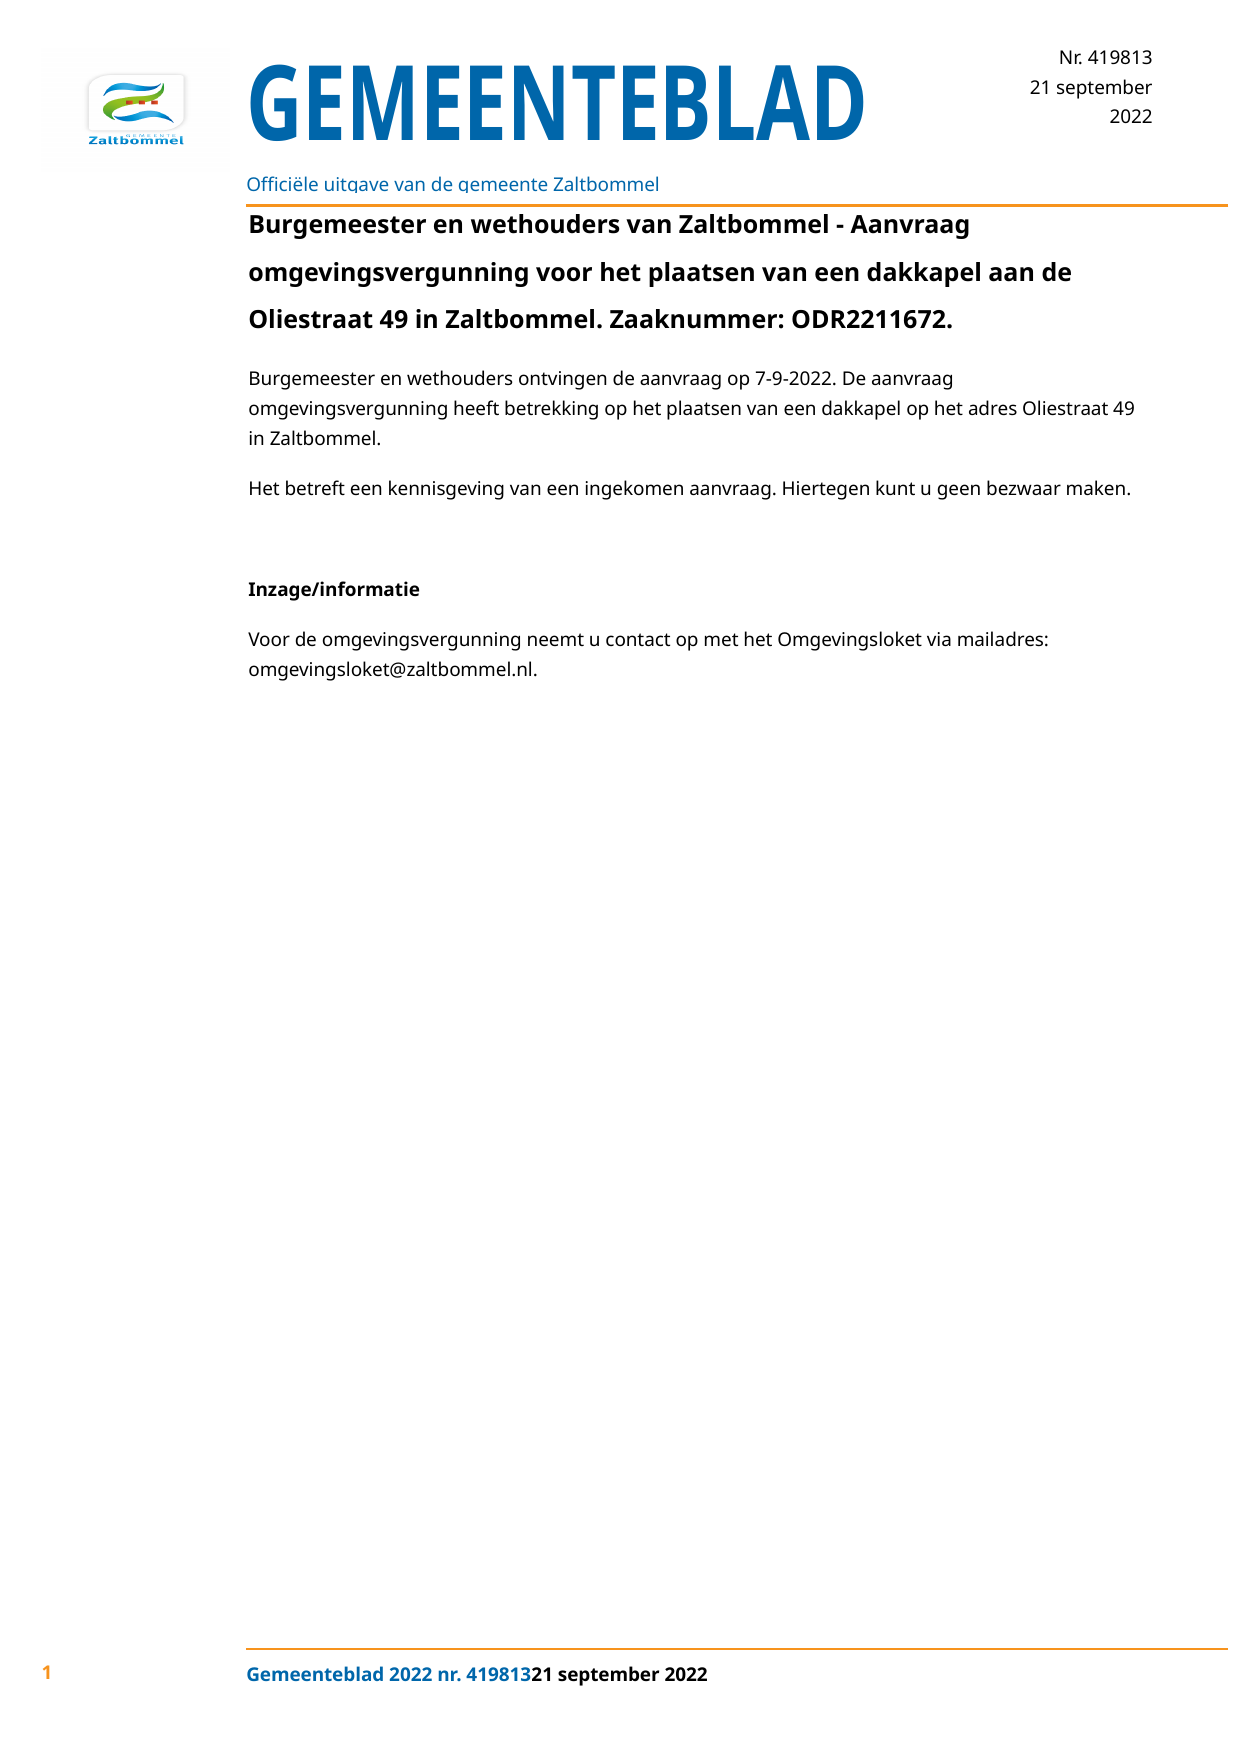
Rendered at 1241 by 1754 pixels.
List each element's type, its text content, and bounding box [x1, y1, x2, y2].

text Burgemeester en wethouders ontvingen de aanvraag op 7-9-2022. De aanvraag omgevingsvergunning heeft betrekking op het plaatsen van een dakkapel op het adres Oliestraat 49 in Zaltbommel. [248, 366, 1152, 450]
text Burgemeester en wethouders van Zaltbommel - Aanvraag omgevingsvergunning voor het plaatsen van een dakkapel aan de Oliestraat 49 in Zaltbommel. Zaaknummer: ODR2211672. [248, 207, 1152, 336]
picture [41, 47, 231, 172]
text Voor de omgevingsvergunning neemt u contact op met het Omgevingsloket via mailadres: omgevingsloket@zaltbommel.nl. [248, 626, 1152, 682]
text Het betreft een kennisgeving van een ingekomen aanvraag. Hiertegen kunt u geen bezwaar maken. [248, 475, 1152, 501]
text Inzage/informatie [248, 576, 1152, 602]
